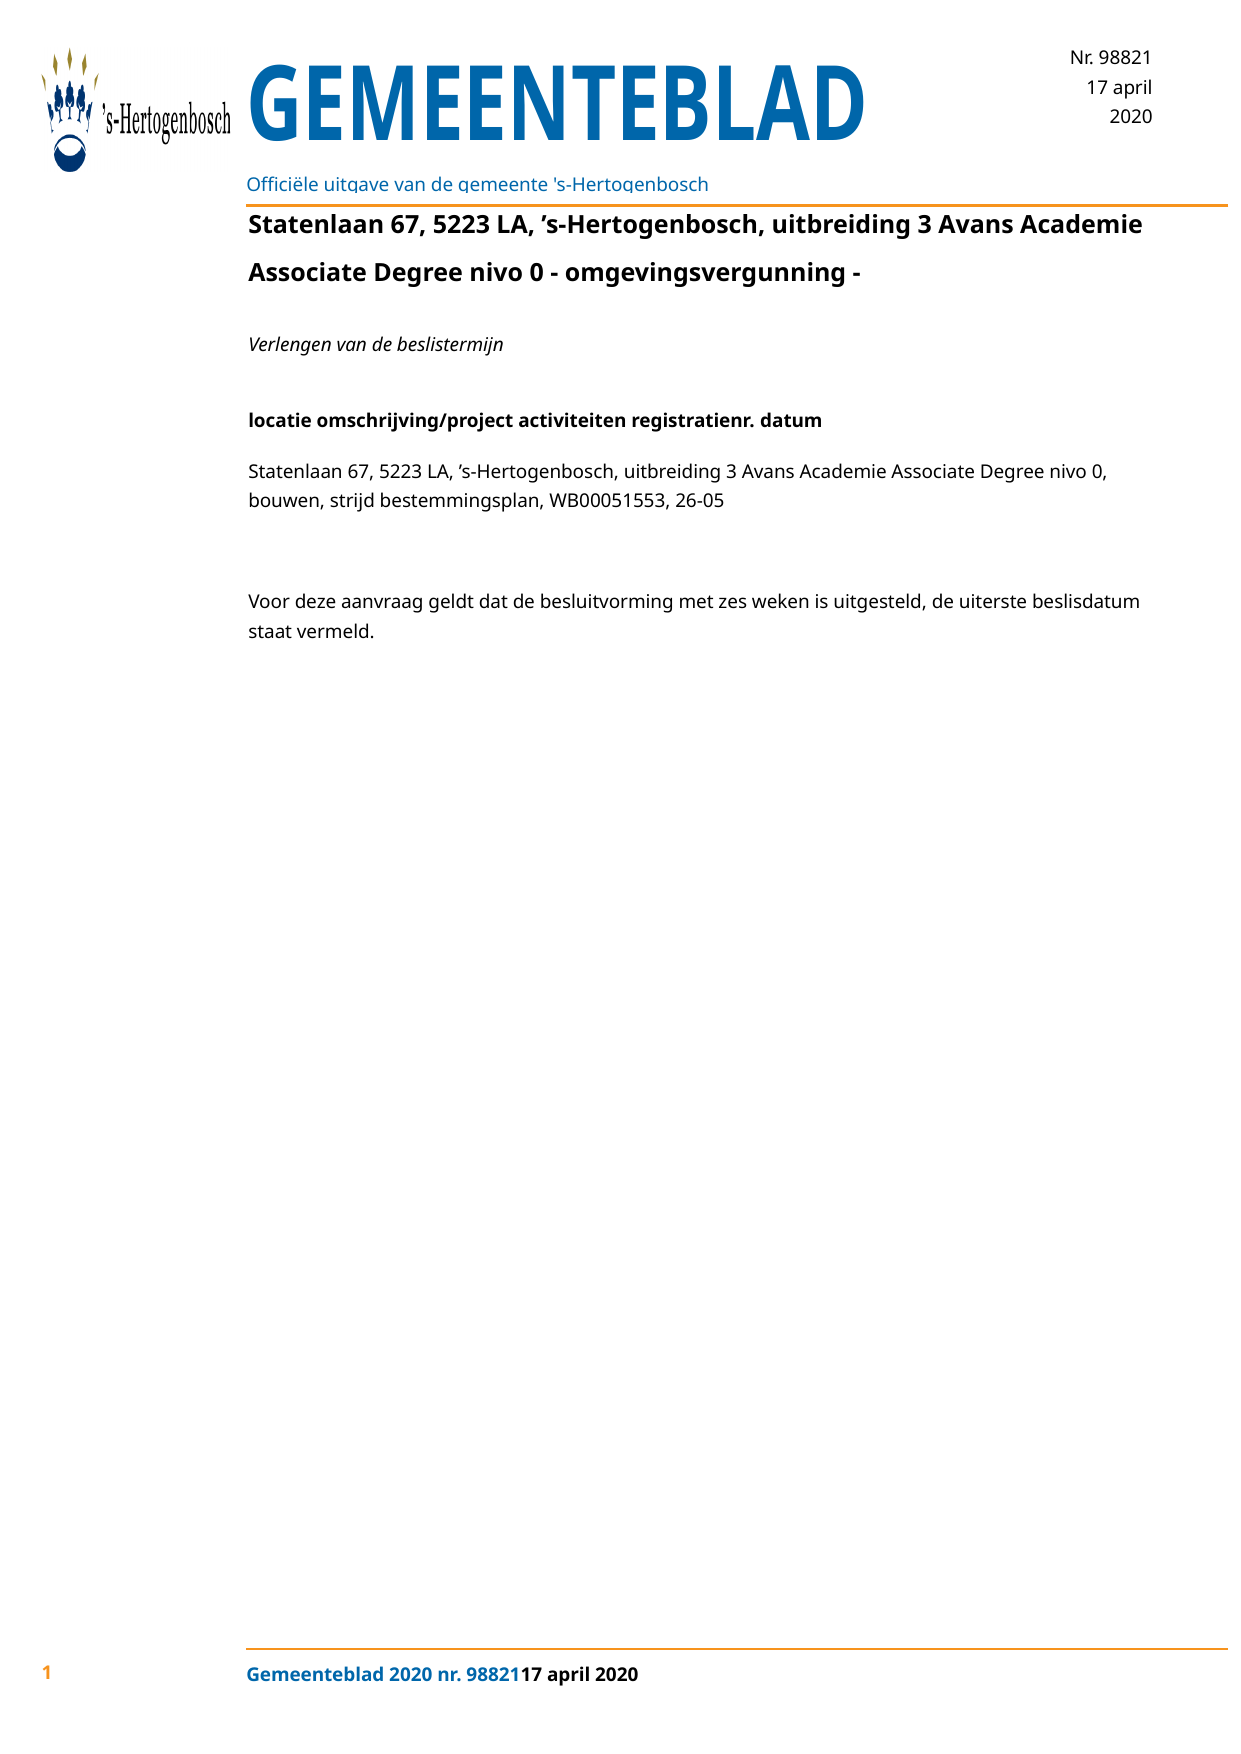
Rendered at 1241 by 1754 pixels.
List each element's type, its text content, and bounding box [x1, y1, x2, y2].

text locatie omschrijving/project activiteiten registratienr. datum [248, 408, 1152, 433]
text Statenlaan 67, 5223 LA, ’s-Hertogenbosch, uitbreiding 3 Avans Academie Associate Degree nivo 0, bouwen, strijd bestemmingsplan, WB00051553, 26-05 [248, 458, 1152, 513]
text Statenlaan 67, 5223 LA, ’s-Hertogenbosch, uitbreiding 3 Avans Academie Associate Degree nivo 0 - omgevingsvergunning - [248, 207, 1152, 288]
text Voor deze aanvraag geldt dat de besluitvorming met zes weken is uitgesteld, de uiterste beslisdatum staat vermeld. [248, 588, 1152, 644]
text Verlengen van de beslistermijn [248, 331, 1152, 357]
picture [41, 47, 231, 172]
